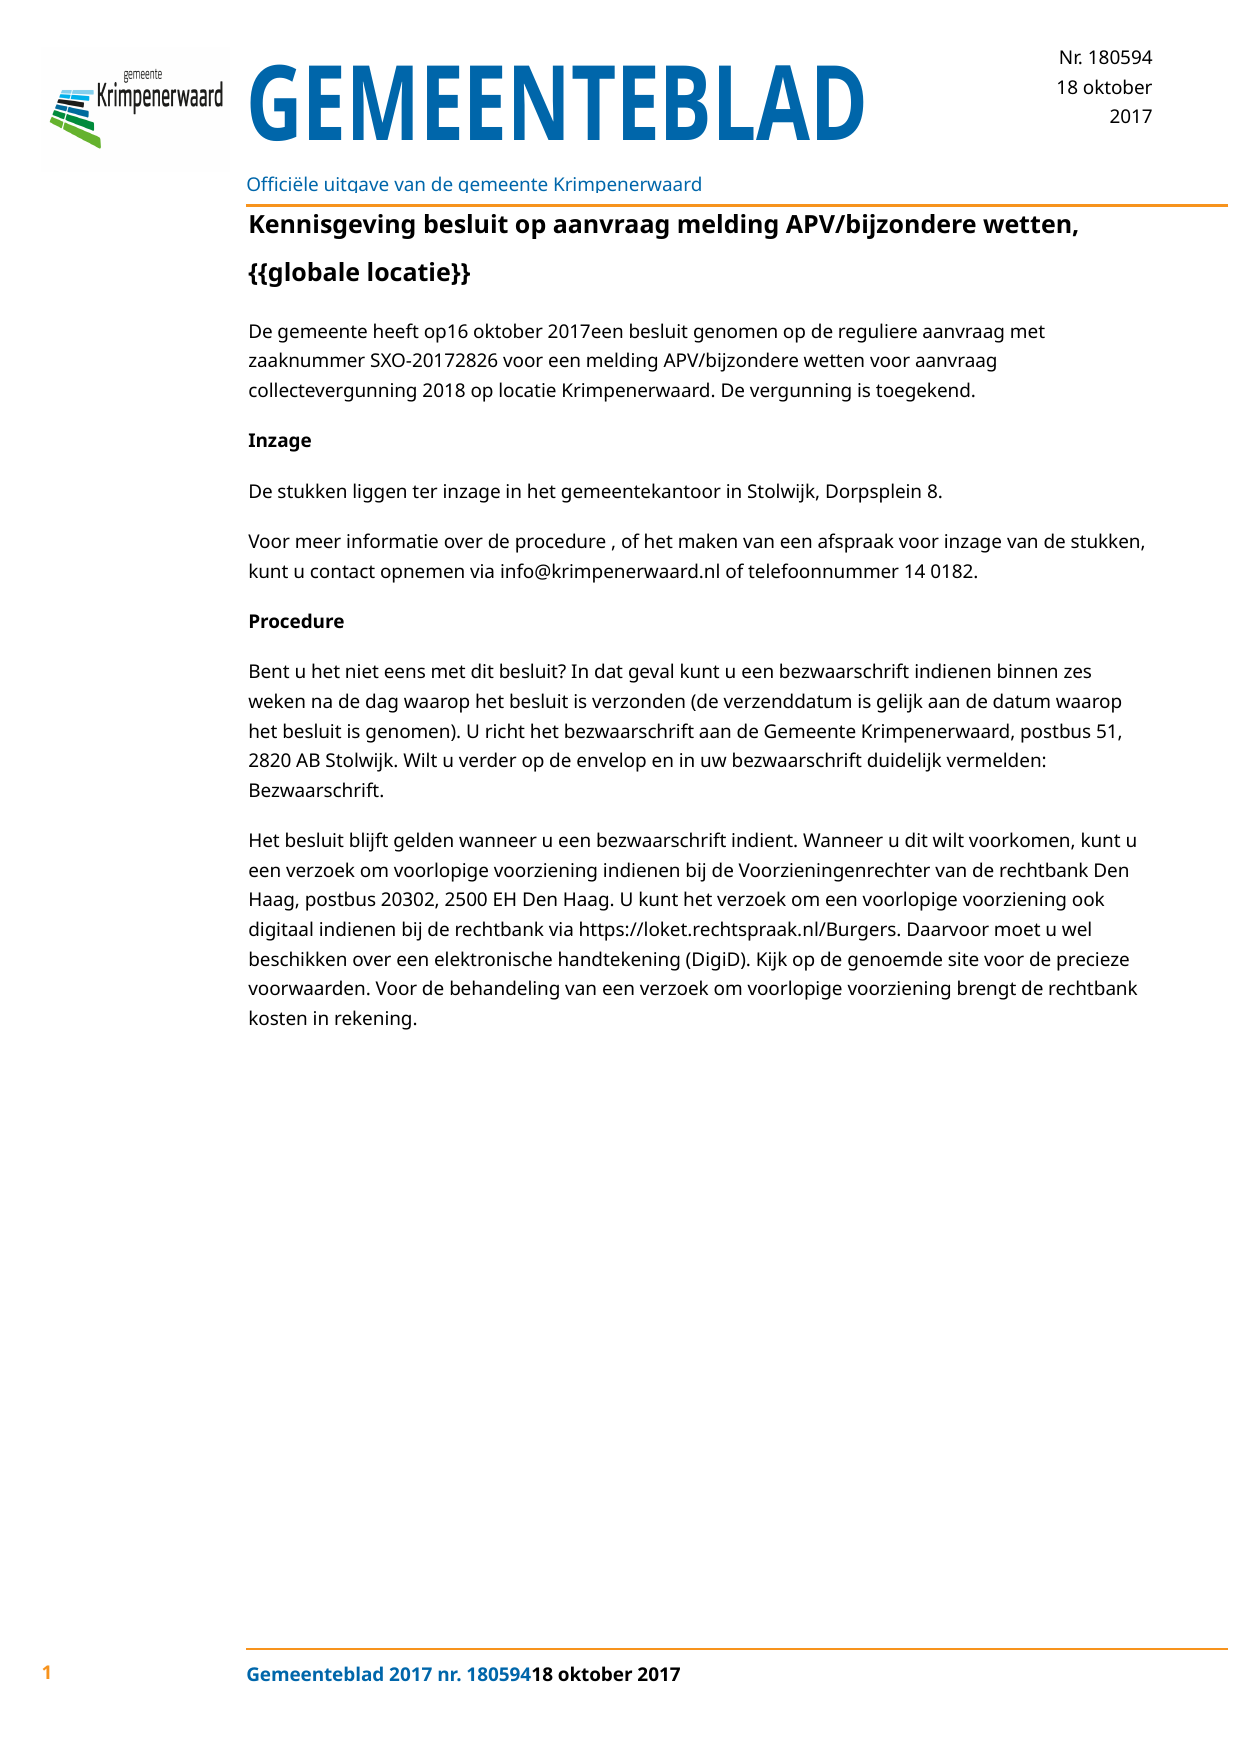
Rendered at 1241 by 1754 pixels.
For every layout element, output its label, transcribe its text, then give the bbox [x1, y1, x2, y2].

text Procedure [248, 608, 1152, 634]
text Voor meer informatie over de procedure , of het maken van een afspraak voor inzage van de stukken, kunt u contact opnemen via info@krimpenerwaard.nl of telefoonnummer 14 0182. [248, 528, 1152, 584]
text Inzage [248, 427, 1152, 453]
text De gemeente heeft op16 oktober 2017een besluit genomen op de reguliere aanvraag met zaaknummer SXO-20172826 voor een melding APV/bijzondere wetten voor aanvraag collectevergunning 2018 op locatie Krimpenerwaard. De vergunning is toegekend. [248, 318, 1152, 403]
picture [41, 47, 231, 172]
text Bent u het niet eens met dit besluit? In dat geval kunt u een bezwaarschrift indienen binnen zes weken na de dag waarop het besluit is verzonden (de verzenddatum is gelijk aan de datum waarop het besluit is genomen). U richt het bezwaarschrift aan de Gemeente Krimpenerwaard, postbus 51, 2820 AB Stolwijk. Wilt u verder op de envelop en in uw bezwaarschrift duidelijk vermelden: Bezwaarschrift. [248, 659, 1152, 803]
text Het besluit blijft gelden wanneer u een bezwaarschrift indient. Wanneer u dit wilt voorkomen, kunt u een verzoek om voorlopige voorziening indienen bij de Voorzieningenrechter van de rechtbank Den Haag, postbus 20302, 2500 EH Den Haag. U kunt het verzoek om een voorlopige voorziening ook digitaal indienen bij de rechtbank via https://loket.rechtspraak.nl/Burgers. Daarvoor moet u wel beschikken over een elektronische handtekening (DigiD). Kijk op de genoemde site voor de precieze voorwaarden. Voor de behandeling van een verzoek om voorlopige voorziening brengt de rechtbank kosten in rekening. [248, 827, 1152, 1031]
text De stukken liggen ter inzage in het gemeentekantoor in Stolwijk, Dorpsplein 8. [248, 478, 1152, 504]
text Kennisgeving besluit op aanvraag melding APV/bijzondere wetten, {{globale locatie}} [248, 207, 1152, 288]
